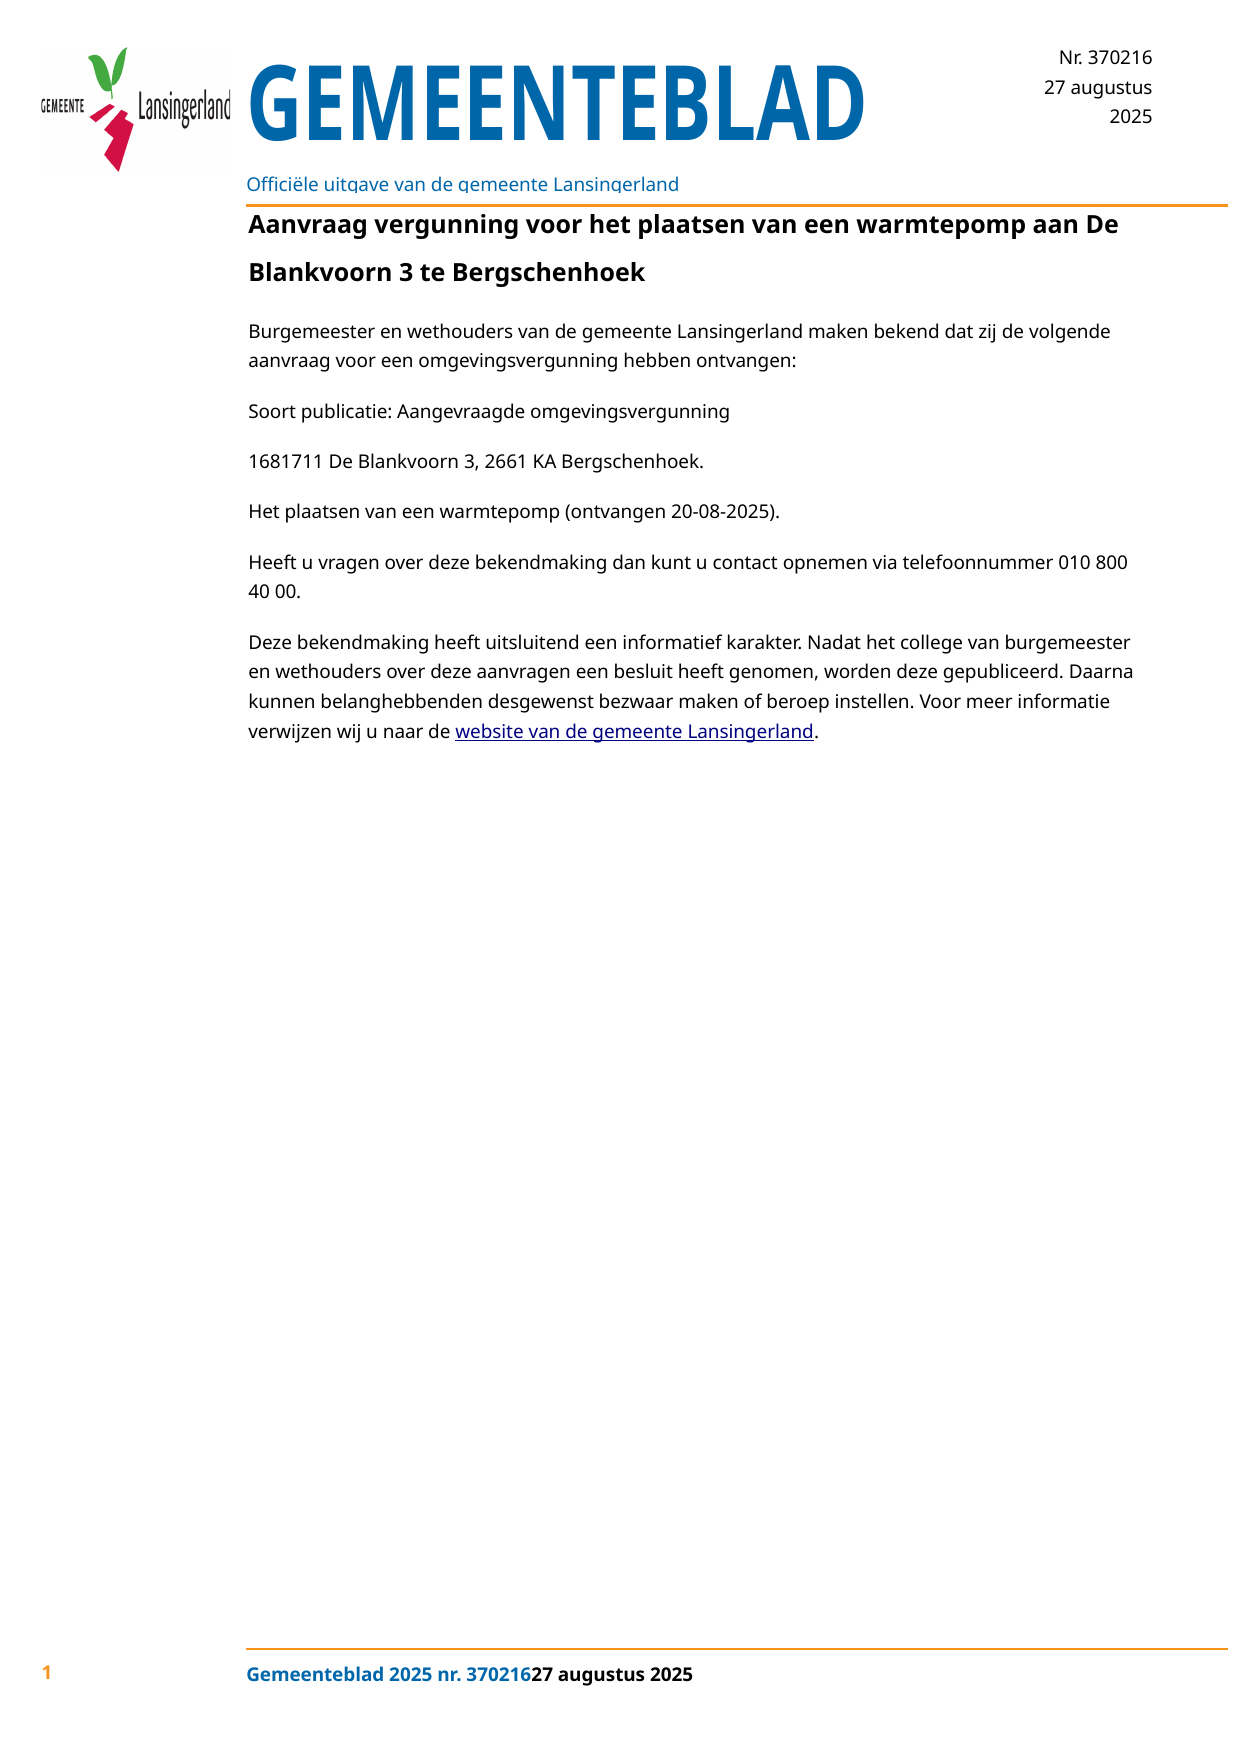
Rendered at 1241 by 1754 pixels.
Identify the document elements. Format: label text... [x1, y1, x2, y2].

text Het plaatsen van een warmtepomp (ontvangen 20-08-2025). [248, 499, 1152, 524]
text Deze bekendmaking heeft uitsluitend een informatief karakter. Nadat het college van burgemeester en wethouders over deze aanvragen een besluit heeft genomen, worden deze gepubliceerd. Daarna kunnen belanghebbenden desgewenst bezwaar maken of beroep instellen. Voor meer informatie verwijzen wij u naar de website van de gemeente Lansingerland. [248, 629, 1152, 744]
text Aanvraag vergunning voor het plaatsen van een warmtepomp aan De Blankvoorn 3 te Bergschenhoek [248, 207, 1152, 288]
text Heeft u vragen over deze bekendmaking dan kunt u contact opnemen via telefoonnummer 010 800 40 00. [248, 549, 1152, 604]
text 1681711 De Blankvoorn 3, 2661 KA Bergschenhoek. [248, 448, 1152, 474]
text Burgemeester en wethouders van de gemeente Lansingerland maken bekend dat zij de volgende aanvraag voor een omgevingsvergunning hebben ontvangen: [248, 318, 1152, 373]
picture [41, 47, 231, 172]
text Soort publicatie: Aangevraagde omgevingsvergunning [248, 398, 1152, 424]
